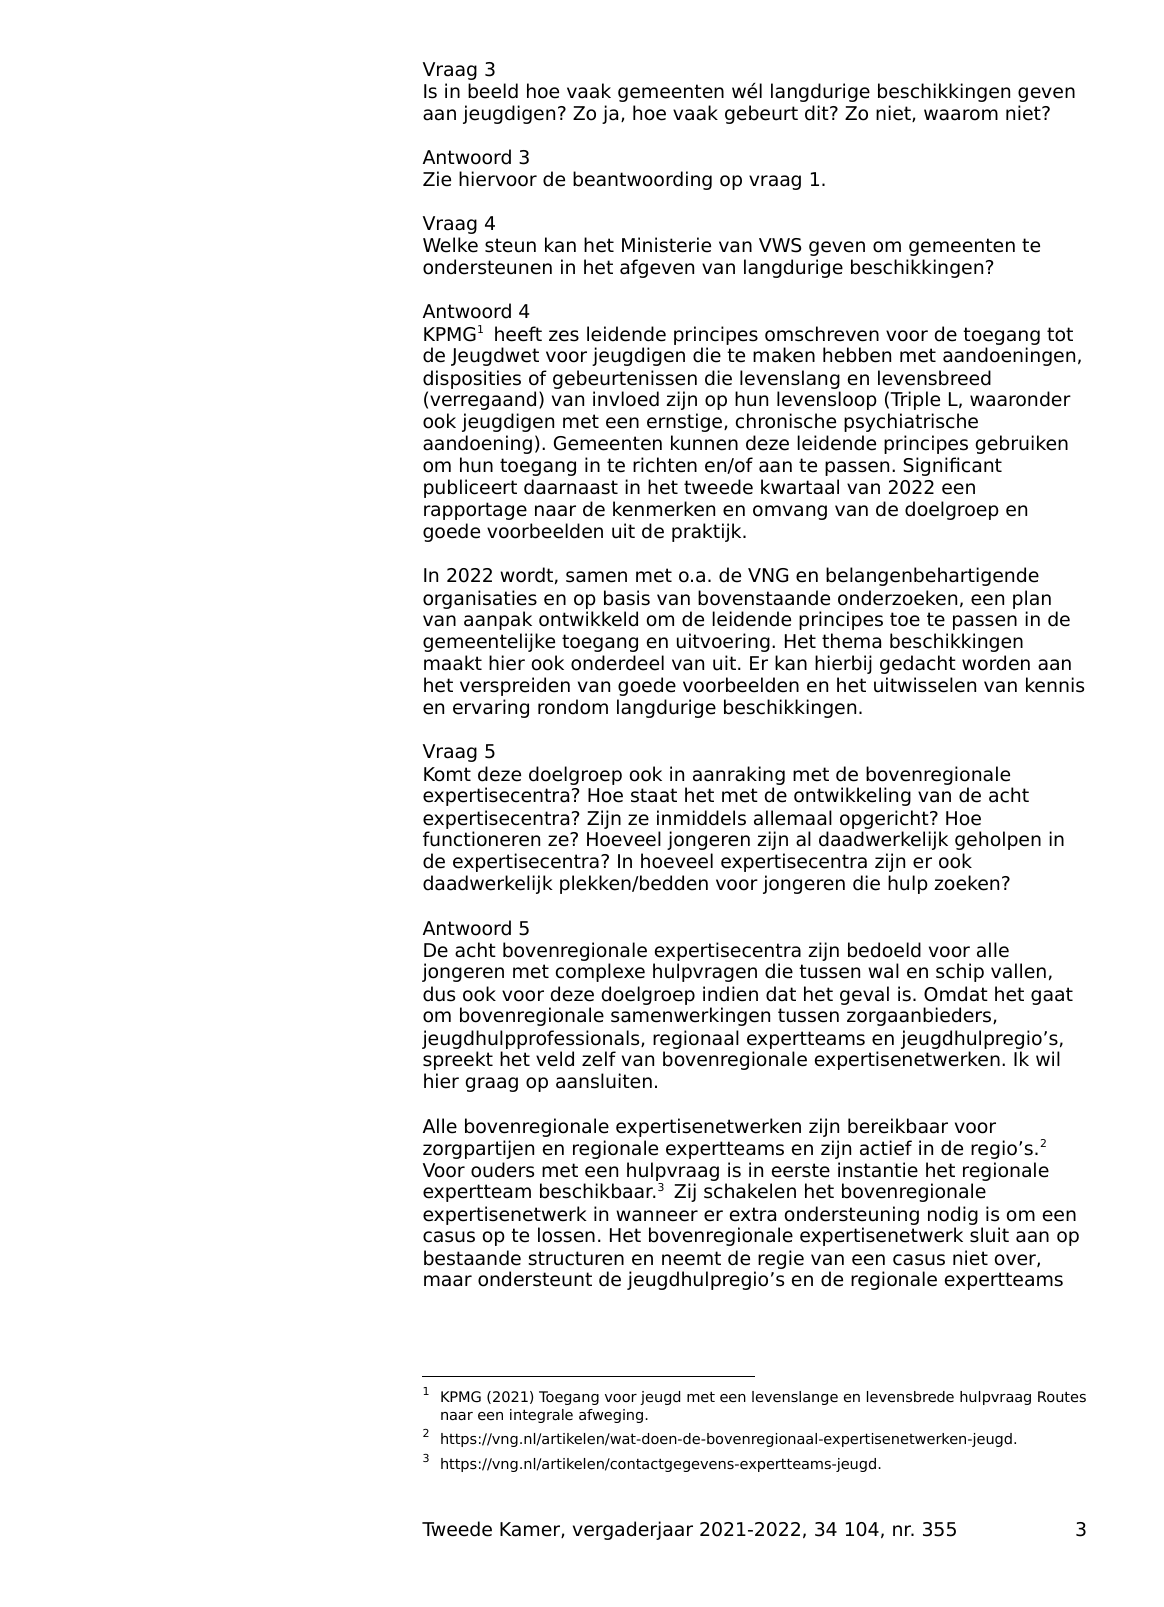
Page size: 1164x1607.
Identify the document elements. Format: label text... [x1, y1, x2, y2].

text Alle bovenregionale expertisenetwerken zijn bereikbaar voor zorgpartijen en regionale expertteams en zijn actief in de regio’s. Voor ouders met een hulpvraag is in eerste instantie het regionale expertteam beschikbaar. Zij schakelen het bovenregionale expertisenetwerk in wanneer er extra ondersteuning nodig is om een casus op te lossen. Het bovenregionale expertisenetwerk sluit aan op bestaande structuren en neemt de regie van een casus niet over, maar ondersteunt de jeugdhulpregio’s en de regionale expertteams [422, 1116, 1087, 1291]
text Zie hiervoor de beantwoording op vraag 1. [422, 169, 1087, 191]
text Welke steun kan het Ministerie van VWS geven om gemeenten te ondersteunen in het afgeven van langdurige beschikkingen? [422, 235, 1087, 279]
text KPMG (2021) Toegang voor jeugd met een levenslange en levensbrede hulpvraag Routes naar een integrale afweging. [422, 1385, 1087, 1424]
text Antwoord 5 [422, 917, 1087, 939]
text Antwoord 3 [422, 147, 1087, 169]
text Is in beeld hoe vaak gemeenten wél langdurige beschikkingen geven aan jeugdigen? Zo ja, hoe vaak gebeurt dit? Zo niet, waarom niet? [422, 81, 1087, 125]
text In 2022 wordt, samen met o.a. de VNG en belangenbehartigende organisaties en op basis van bovenstaande onderzoeken, een plan van aanpak ontwikkeld om de leidende principes toe te passen in de gemeentelijke toegang en uitvoering. Het thema beschikkingen maakt hier ook onderdeel van uit. Er kan hierbij gedacht worden aan het verspreiden van goede voorbeelden en het uitwisselen van kennis en ervaring rondom langdurige beschikkingen. [422, 565, 1087, 719]
text KPMG heeft zes leidende principes omschreven voor de toegang tot de Jeugdwet voor jeugdigen die te maken hebben met aandoeningen, disposities of gebeurtenissen die levenslang en levensbreed (verregaand) van invloed zijn op hun levensloop (Triple L, waaronder ook jeugdigen met een ernstige, chronische psychiatrische aandoening). Gemeenten kunnen deze leidende principes gebruiken om hun toegang in te richten en/of aan te passen. Significant publiceert daarnaast in het tweede kwartaal van 2022 een rapportage naar de kenmerken en omvang van de doelgroep en goede voorbeelden uit de praktijk. [422, 323, 1087, 543]
text Vraag 3 [422, 59, 1087, 81]
text https://vng.nl/artikelen/contactgegevens-expertteams-jeugd. [422, 1452, 1087, 1474]
text Antwoord 4 [422, 301, 1087, 323]
text https://vng.nl/artikelen/wat-doen-de-bovenregionaal-expertisenetwerken-jeugd. [422, 1427, 1087, 1449]
text De acht bovenregionale expertisecentra zijn bedoeld voor alle jongeren met complexe hulpvragen die tussen wal en schip vallen, dus ook voor deze doelgroep indien dat het geval is. Omdat het gaat om bovenregionale samenwerkingen tussen zorgaanbieders, jeugdhulpprofessionals, regionaal expertteams en jeugdhulpregio’s, spreekt het veld zelf van bovenregionale expertisenetwerken. Ik wil hier graag op aansluiten. [422, 939, 1087, 1093]
text Komt deze doelgroep ook in aanraking met de bovenregionale expertisecentra? Hoe staat het met de ontwikkeling van de acht expertisecentra? Zijn ze inmiddels allemaal opgericht? Hoe functioneren ze? Hoeveel jongeren zijn al daadwerkelijk geholpen in de expertisecentra? In hoeveel expertisecentra zijn er ook daadwerkelijk plekken/bedden voor jongeren die hulp zoeken? [422, 763, 1087, 895]
text Vraag 4 [422, 213, 1087, 235]
text Vraag 5 [422, 741, 1087, 763]
